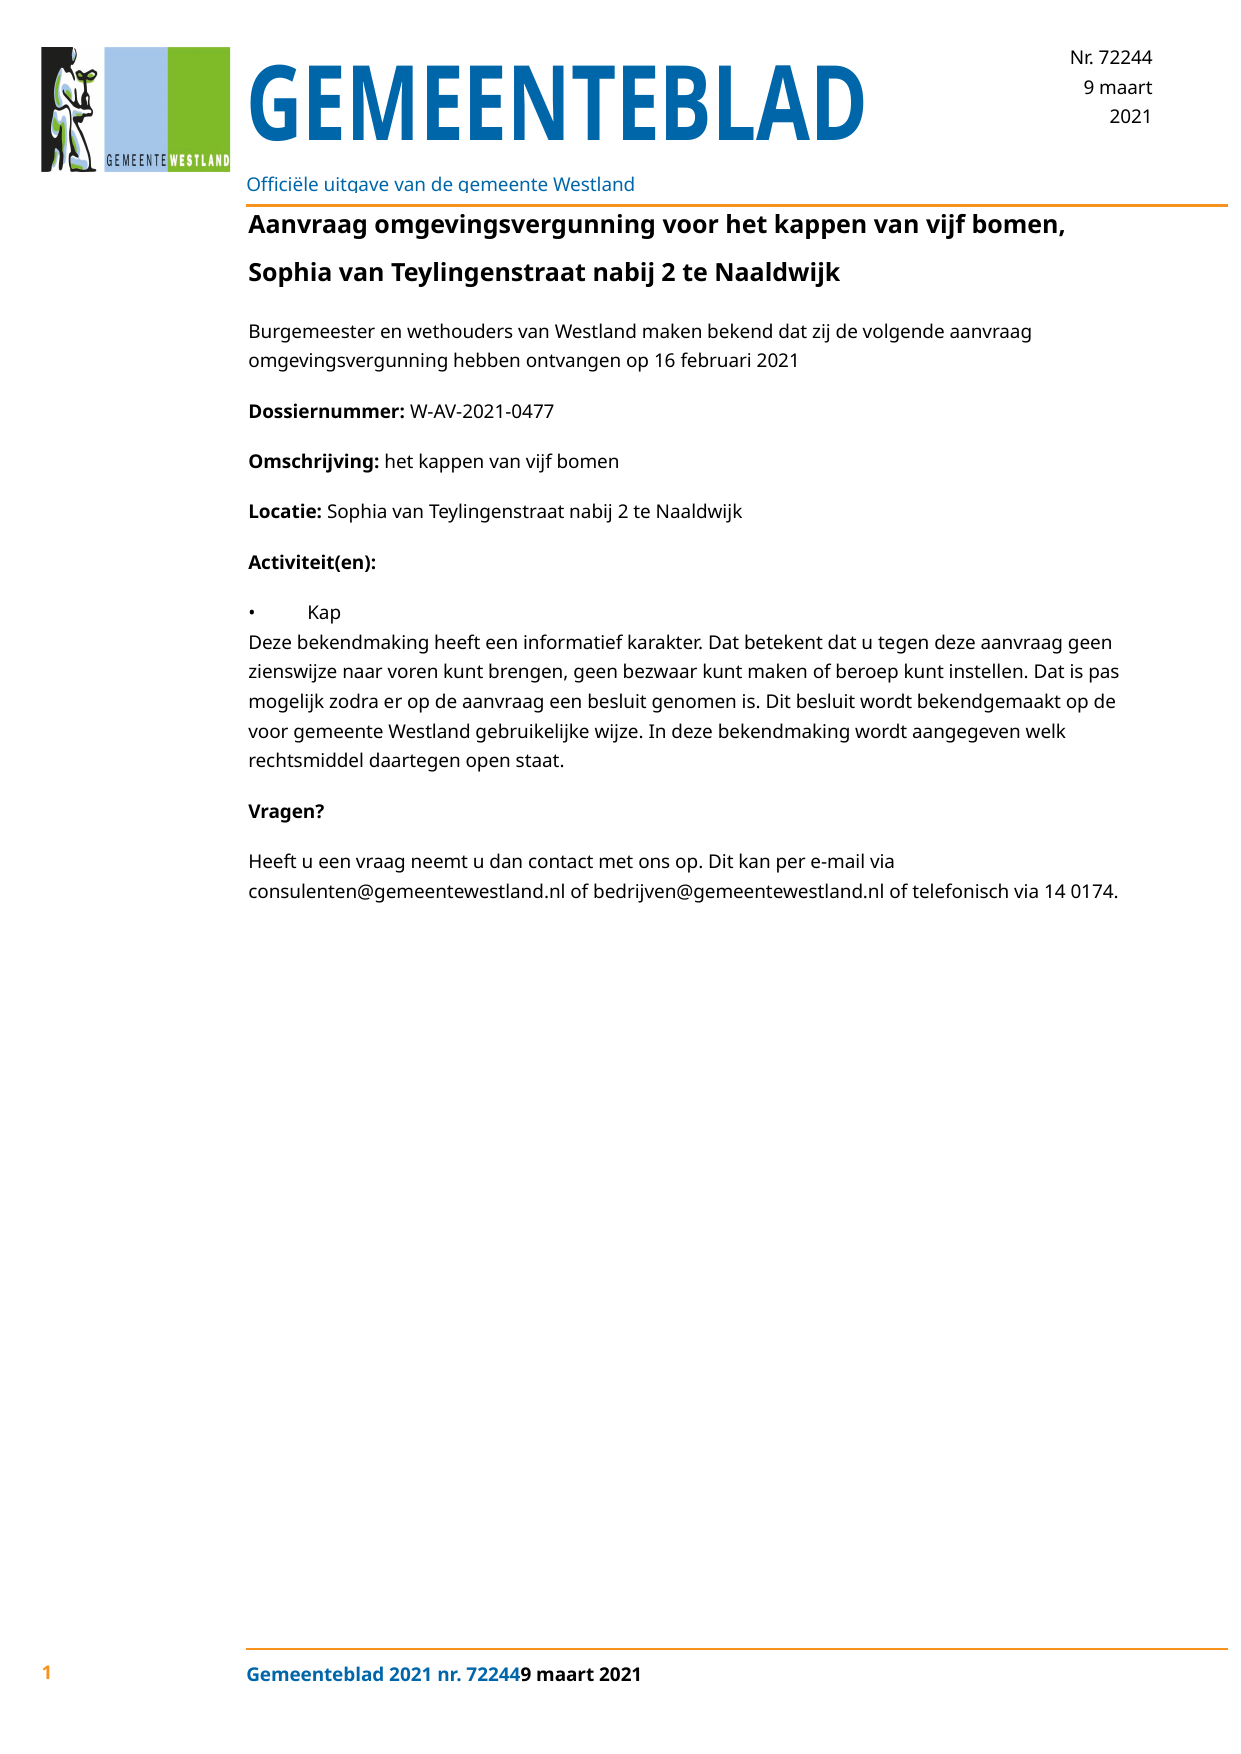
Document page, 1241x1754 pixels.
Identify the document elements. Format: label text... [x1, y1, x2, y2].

text Aanvraag omgevingsvergunning voor het kappen van vijf bomen, Sophia van Teylingenstraat nabij 2 te Naaldwijk [248, 207, 1152, 288]
text Deze bekendmaking heeft een informatief karakter. Dat betekent dat u tegen deze aanvraag geen zienswijze naar voren kunt brengen, geen bezwaar kunt maken of beroep kunt instellen. Dat is pas mogelijk zodra er op de aanvraag een besluit genomen is. Dit besluit wordt bekendgemaakt op de voor gemeente Westland gebruikelijke wijze. In deze bekendmaking wordt aangegeven welk rechtsmiddel daartegen open staat. [248, 629, 1152, 773]
text Burgemeester en wethouders van Westland maken bekend dat zij de volgende aanvraag omgevingsvergunning hebben ontvangen op 16 februari 2021 [248, 318, 1152, 373]
text Dossiernummer: W-AV-2021-0477 [248, 398, 1152, 424]
text Vragen? [248, 798, 1152, 824]
text Heeft u een vraag neemt u dan contact met ons op. Dit kan per e-mail via consulenten@gemeentewestland.nl of bedrijven@gemeentewestland.nl of telefonisch via 14 0174. [248, 848, 1152, 904]
list Kap [248, 599, 1152, 625]
picture [41, 47, 231, 172]
text Activiteit(en): [248, 549, 1152, 575]
text Omschrijving: het kappen van vijf bomen [248, 448, 1152, 474]
text Locatie: Sophia van Teylingenstraat nabij 2 te Naaldwijk [248, 499, 1152, 524]
